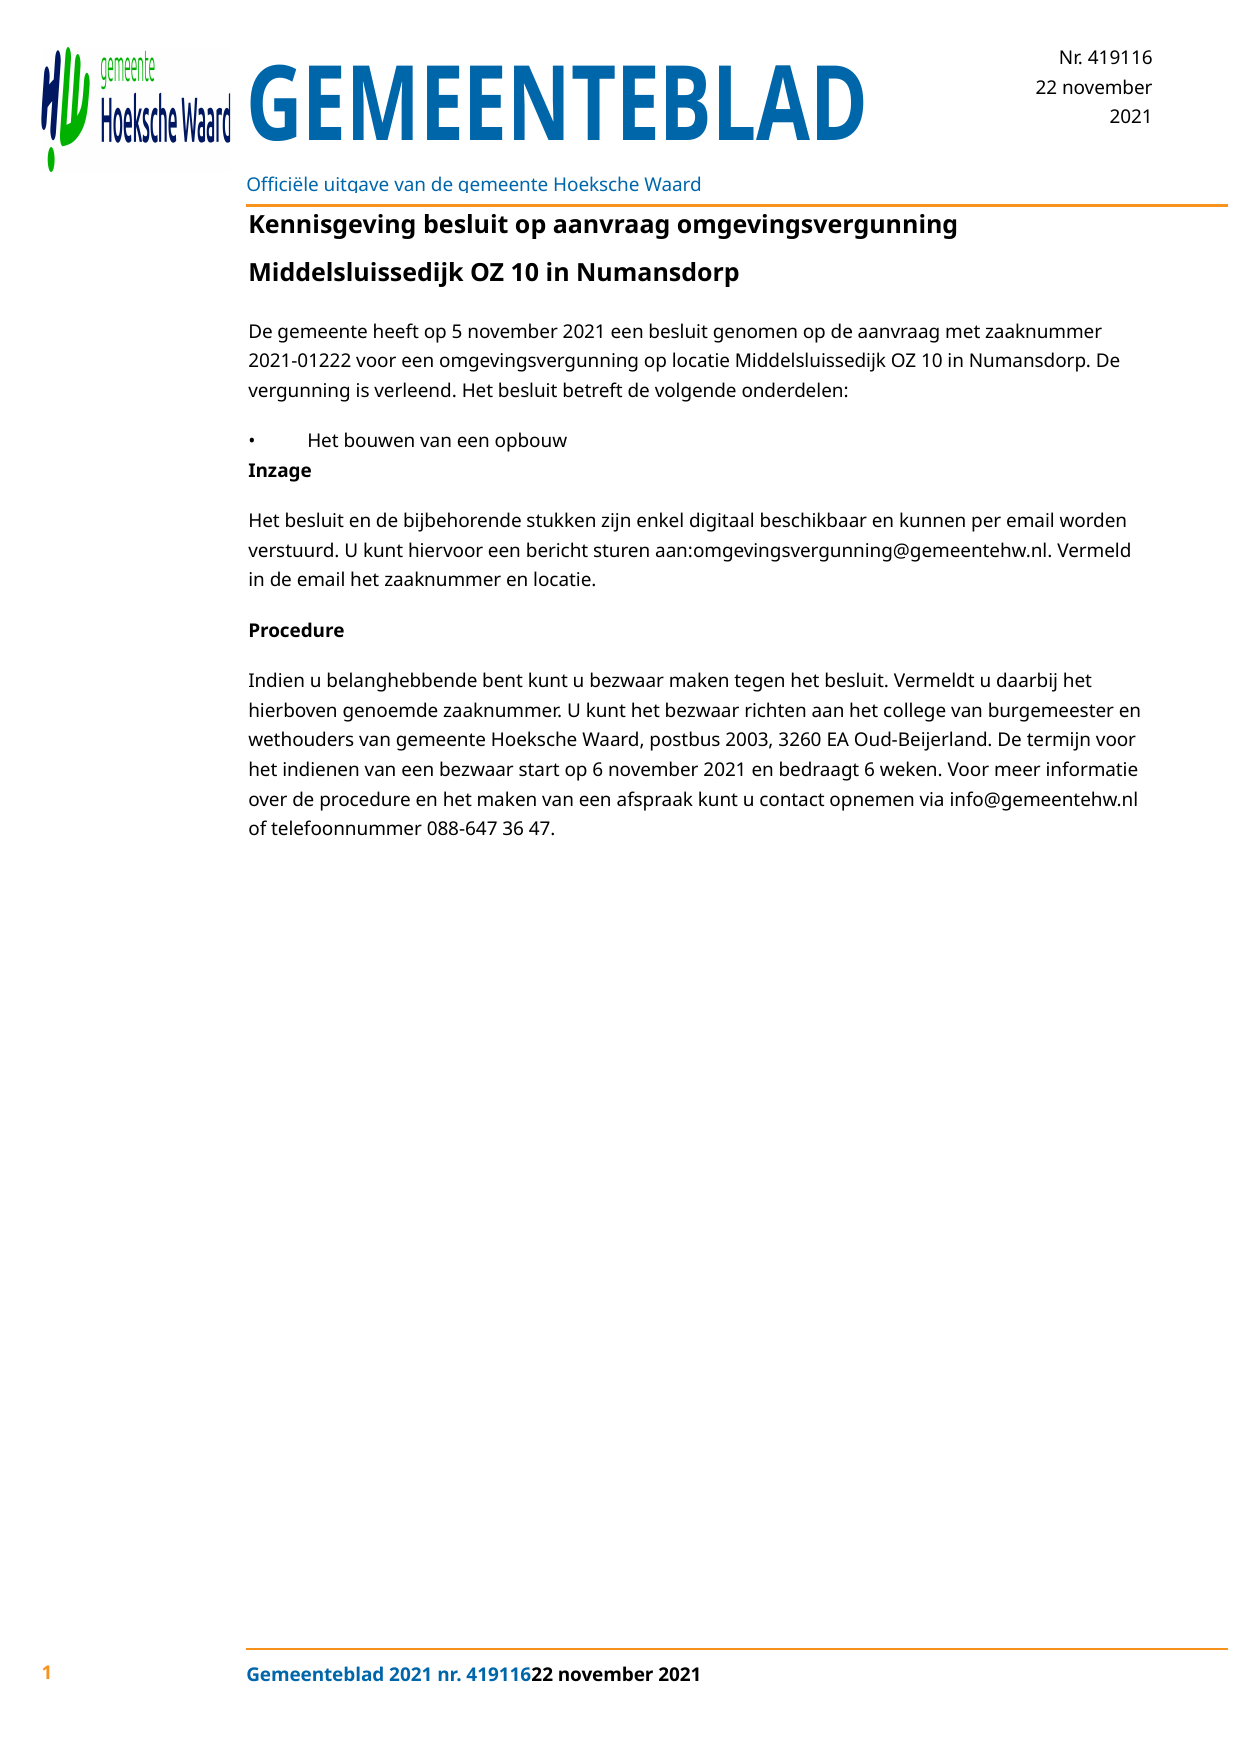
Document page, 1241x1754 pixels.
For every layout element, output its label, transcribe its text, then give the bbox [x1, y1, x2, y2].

text Inzage [248, 457, 1152, 483]
text Kennisgeving besluit op aanvraag omgevingsvergunning Middelsluissedijk OZ 10 in Numansdorp [248, 207, 1152, 288]
text Procedure [248, 617, 1152, 643]
picture [41, 47, 231, 172]
list Het bouwen van een opbouw [248, 427, 1152, 453]
text Indien u belanghebbende bent kunt u bezwaar maken tegen het besluit. Vermeldt u daarbij het hierboven genoemde zaaknummer. U kunt het bezwaar richten aan het college van burgemeester en wethouders van gemeente Hoeksche Waard, postbus 2003, 3260 EA Oud-Beijerland. De termijn voor het indienen van een bezwaar start op 6 november 2021 en bedraagt 6 weken. Voor meer informatie over de procedure en het maken van een afspraak kunt u contact opnemen via info@gemeentehw.nl of telefoonnummer 088-647 36 47. [248, 667, 1152, 841]
text De gemeente heeft op 5 november 2021 een besluit genomen op de aanvraag met zaaknummer 2021-01222 voor een omgevingsvergunning op locatie Middelsluissedijk OZ 10 in Numansdorp. De vergunning is verleend. Het besluit betreft de volgende onderdelen: [248, 318, 1152, 403]
text Het besluit en de bijbehorende stukken zijn enkel digitaal beschikbaar en kunnen per email worden verstuurd. U kunt hiervoor een bericht sturen aan:omgevingsvergunning@gemeentehw.nl. Vermeld in de email het zaaknummer en locatie. [248, 507, 1152, 592]
